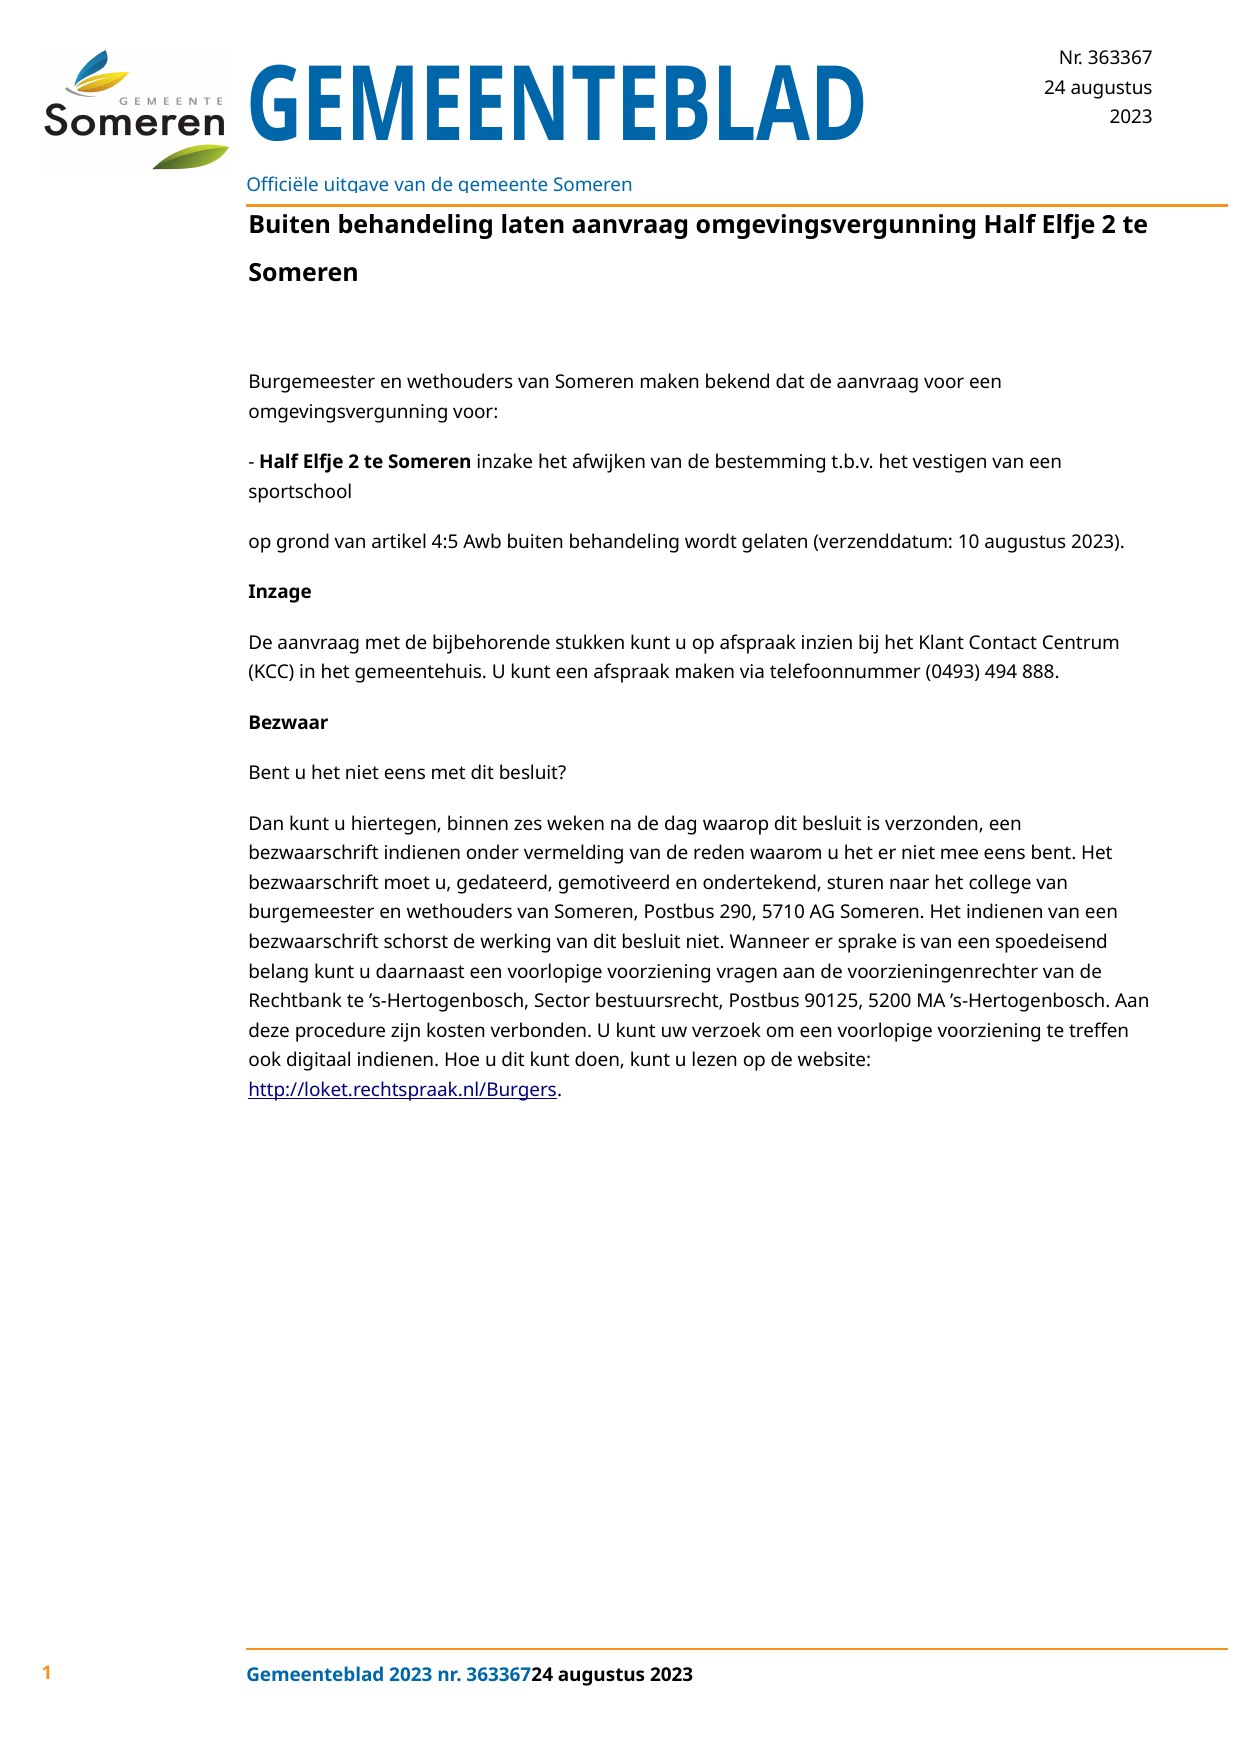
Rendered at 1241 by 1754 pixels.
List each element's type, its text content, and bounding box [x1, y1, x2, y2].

text Buiten behandeling laten aanvraag omgevingsvergunning Half Elfje 2 te Someren [248, 207, 1152, 288]
text op grond van artikel 4:5 Awb buiten behandeling wordt gelaten (verzenddatum: 10 augustus 2023). [248, 528, 1152, 554]
text - Half Elfje 2 te Someren inzake het afwijken van de bestemming t.b.v. het vestigen van een sportschool [248, 448, 1152, 504]
text Inzage [248, 579, 1152, 604]
picture [41, 47, 231, 172]
text Burgemeester en wethouders van Someren maken bekend dat de aanvraag voor een omgevingsvergunning voor: [248, 368, 1152, 424]
text Bezwaar [248, 709, 1152, 735]
text Bent u het niet eens met dit besluit? [248, 759, 1152, 785]
text De aanvraag met de bijbehorende stukken kunt u op afspraak inzien bij het Klant Contact Centrum (KCC) in het gemeentehuis. U kunt een afspraak maken via telefoonnummer (0493) 494 888. [248, 629, 1152, 684]
text Dan kunt u hiertegen, binnen zes weken na de dag waarop dit besluit is verzonden, een bezwaarschrift indienen onder vermelding van de reden waarom u het er niet mee eens bent. Het bezwaarschrift moet u, gedateerd, gemotiveerd en ondertekend, sturen naar het college van burgemeester en wethouders van Someren, Postbus 290, 5710 AG Someren. Het indienen van een bezwaarschrift schorst de werking van dit besluit niet. Wanneer er sprake is van een spoedeisend belang kunt u daarnaast een voorlopige voorziening vragen aan de voorzieningenrechter van de Rechtbank te ’s-Hertogenbosch, Sector bestuursrecht, Postbus 90125, 5200 MA ’s-Hertogenbosch. Aan deze procedure zijn kosten verbonden. U kunt uw verzoek om een voorlopige voorziening te treffen ook digitaal indienen. Hoe u dit kunt doen, kunt u lezen op de website: http://loket.rechtspraak.nl/Burgers. [248, 810, 1152, 1102]
